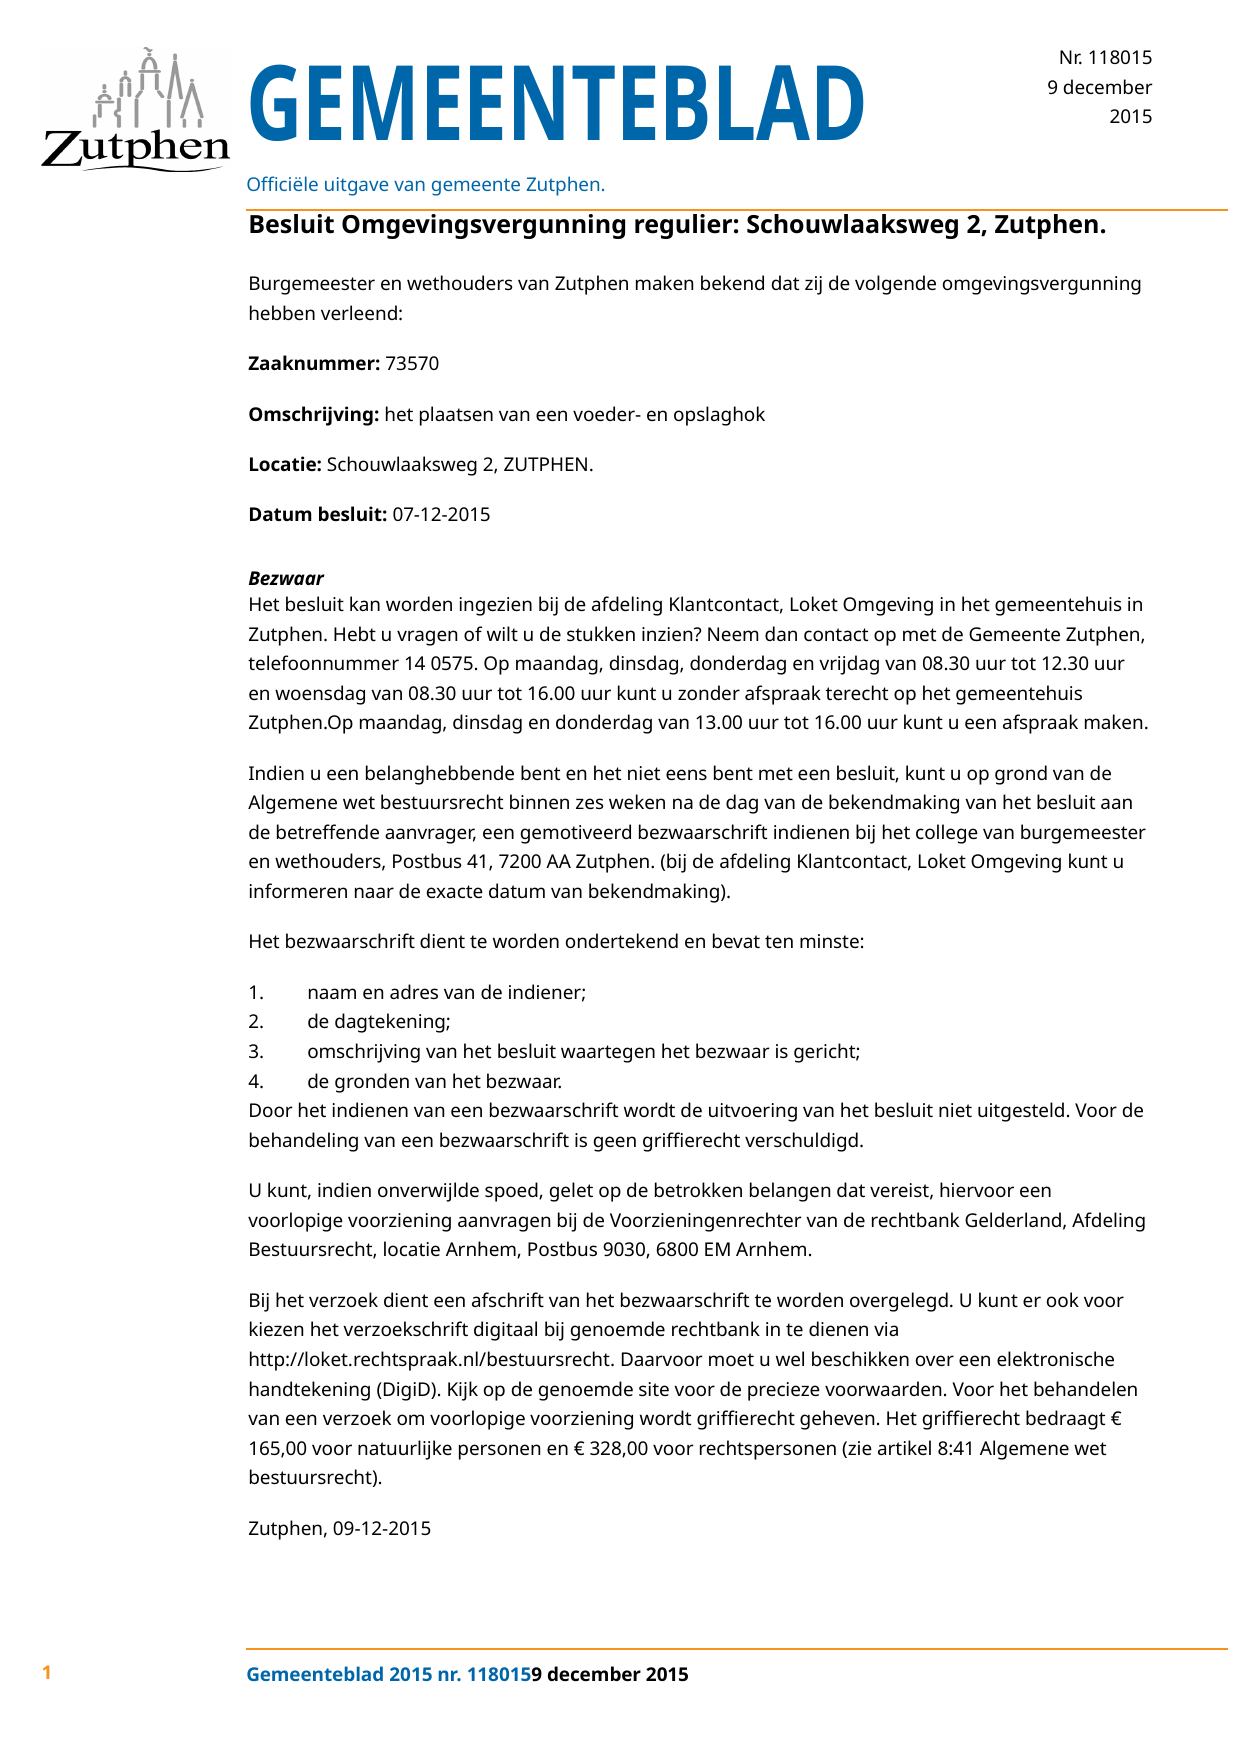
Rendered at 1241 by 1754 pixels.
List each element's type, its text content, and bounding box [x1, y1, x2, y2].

text Datum besluit: 07-12-2015 [248, 502, 1152, 527]
text U kunt, indien onverwijlde spoed, gelet op de betrokken belangen dat vereist, hiervoor een voorlopige voorziening aanvragen bij de Voorzieningenrechter van de rechtbank Gelderland, Afdeling Bestuursrecht, locatie Arnhem, Postbus 9030, 6800 EM Arnhem. [248, 1177, 1152, 1262]
text Besluit Omgevingsvergunning regulier: Schouwlaaksweg 2, Zutphen. [248, 211, 1152, 241]
text Omschrijving: het plaatsen van een voeder- en opslaghok [248, 401, 1152, 426]
text Het besluit kan worden ingezien bij de afdeling Klantcontact, Loket Omgeving in het gemeentehuis in Zutphen. Hebt u vragen of wilt u de stukken inzien? Neem dan contact op met de Gemeente Zutphen, telefoonnummer 14 0575. Op maandag, dinsdag, donderdag en vrijdag van 08.30 uur tot 12.30 uur en woensdag van 08.30 uur tot 16.00 uur kunt u zonder afspraak terecht op het gemeentehuis Zutphen.Op maandag, dinsdag en donderdag van 13.00 uur tot 16.00 uur kunt u een afspraak maken. [248, 591, 1152, 735]
text Bij het verzoek dient een afschrift van het bezwaarschrift te worden overgelegd. U kunt er ook voor kiezen het verzoekschrift digitaal bij genoemde rechtbank in te dienen via http://loket.rechtspraak.nl/bestuursrecht. Daarvoor moet u wel beschikken over een elektronische handtekening (DigiD). Kijk op de genoemde site voor de precieze voorwaarden. Voor het behandelen van een verzoek om voorlopige voorziening wordt griffierecht geheven. Het griffierecht bedraagt € 165,00 voor natuurlijke personen en € 328,00 voor rechtspersonen (zie artikel 8:41 Algemene wet bestuursrecht). [248, 1287, 1152, 1490]
text Locatie: Schouwlaaksweg 2, ZUTPHEN. [248, 451, 1152, 477]
text Zutphen, 09-12-2015 [248, 1515, 1152, 1541]
text Indien u een belanghebbende bent en het niet eens bent met een besluit, kunt u op grond van de Algemene wet bestuursrecht binnen zes weken na de dag van de bekendmaking van het besluit aan de betreffende aanvrager, een gemotiveerd bezwaarschrift indienen bij het college van burgemeester en wethouders, Postbus 41, 7200 AA Zutphen. (bij de afdeling Klantcontact, Loket Omgeving kunt u informeren naar de exacte datum van bekendmaking). [248, 760, 1152, 904]
list de gronden van het bezwaar. [248, 1068, 1152, 1094]
list naam en adres van de indiener; [248, 979, 1152, 1005]
text Het bezwaarschrift dient te worden ondertekend en bevat ten minste: [248, 929, 1152, 954]
text Burgemeester en wethouders van Zutphen maken bekend dat zij de volgende omgevingsvergunning hebben verleend: [248, 270, 1152, 326]
list omschrijving van het besluit waartegen het bezwaar is gericht; [248, 1038, 1152, 1064]
picture [41, 47, 231, 172]
text Zaaknummer: 73570 [248, 350, 1152, 376]
text Door het indienen van een bezwaarschrift wordt de uitvoering van het besluit niet uitgesteld. Voor de behandeling van een bezwaarschrift is geen griffierecht verschuldigd. [248, 1097, 1152, 1153]
list de dagtekening; [248, 1009, 1152, 1034]
text Bezwaar [248, 566, 1152, 591]
